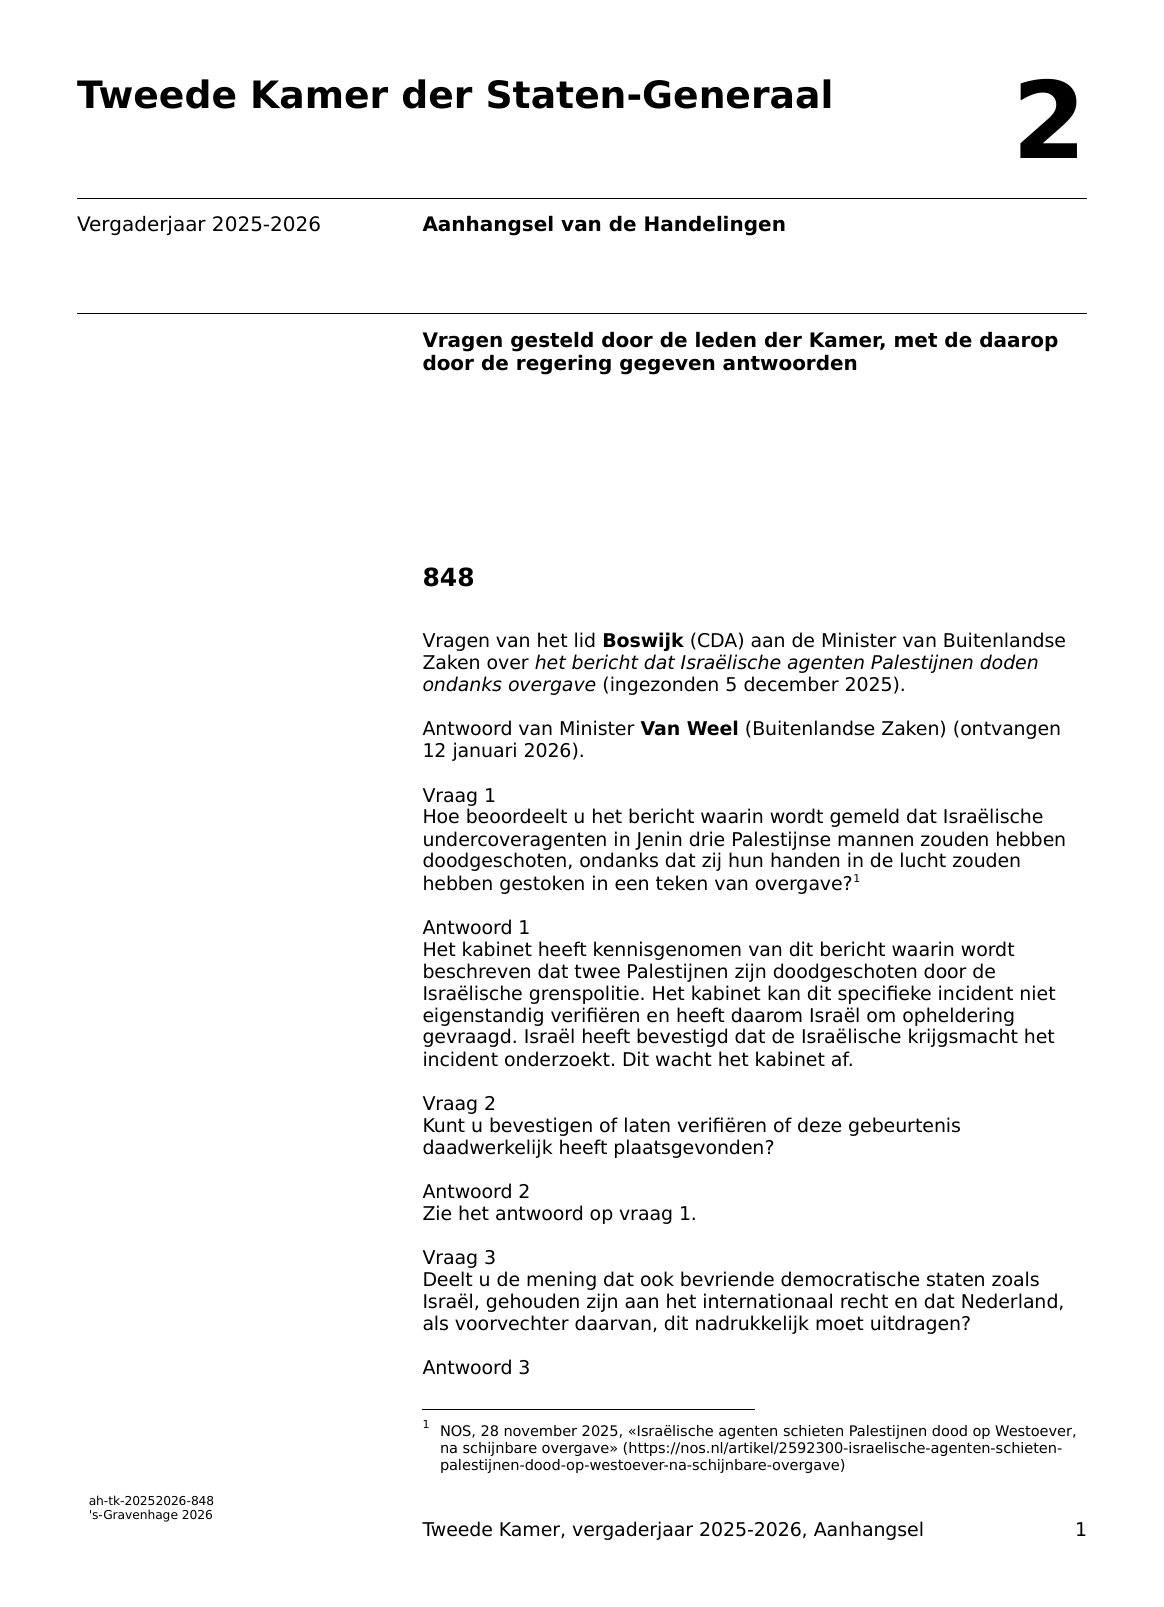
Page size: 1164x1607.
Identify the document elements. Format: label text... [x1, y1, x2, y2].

text Vraag 1 [422, 784, 1087, 806]
table_cell Aanhangsel van de Handelingen [422, 199, 1087, 313]
text 848 [422, 563, 1087, 592]
table_cell Vragen gesteld door de leden der Kamer, met de daarop door de regering gegeven antwoorden [422, 314, 1087, 375]
text Antwoord 2 [422, 1181, 1087, 1203]
text 's-Gravenhage 2026 [88, 1508, 323, 1522]
table_header Tweede Kamer der Staten-Generaal [77, 59, 886, 198]
text Vraag 2 [422, 1093, 1087, 1114]
text Vragen van het lid Boswijk (CDA) aan de Minister van Buitenlandse Zaken over het bericht dat Israëlische agenten Palestijnen doden ondanks overgave (ingezonden 5 december 2025). [422, 630, 1087, 696]
text Antwoord van Minister Van Weel (Buitenlandse Zaken) (ontvangen 12 januari 2026). [422, 718, 1087, 762]
text Deelt u de mening dat ook bevriende democratische staten zoals Israël, gehouden zijn aan het internationaal recht en dat Nederland, als voorvechter daarvan, dit nadrukkelijk moet uitdragen? [422, 1269, 1087, 1335]
table_cell Vergaderjaar 2025-2026 [77, 199, 422, 313]
text Vraag 3 [422, 1247, 1087, 1269]
text ah-tk-20252026-848 [88, 1494, 323, 1508]
text Zie het antwoord op vraag 1. [422, 1203, 1087, 1225]
text NOS, 28 november 2025, «Israëlische agenten schieten Palestijnen dood op Westoever, na schijnbare overgave» (https://nos.nl/artikel/2592300-israelische-agenten-schieten-palestijnen-dood-op-westoever-na-schijnbare-overgave) [422, 1418, 1087, 1474]
text Het kabinet heeft kennisgenomen van dit bericht waarin wordt beschreven dat twee Palestijnen zijn doodgeschoten door de Israëlische grenspolitie. Het kabinet kan dit specifieke incident niet eigenstandig verifiëren en heeft daarom Israël om opheldering gevraagd. Israël heeft bevestigd dat de Israëlische krijgsmacht het incident onderzoekt. Dit wacht het kabinet af. [422, 938, 1087, 1070]
table_cell [77, 314, 422, 375]
text Hoe beoordeelt u het bericht waarin wordt gemeld dat Israëlische undercoveragenten in Jenin drie Palestijnse mannen zouden hebben doodgeschoten, ondanks dat zij hun handen in de lucht zouden hebben gestoken in een teken van overgave? [422, 806, 1087, 894]
text Kunt u bevestigen of laten verifiëren of deze gebeurtenis daadwerkelijk heeft plaatsgevonden? [422, 1114, 1087, 1158]
text Antwoord 3 [422, 1357, 1087, 1379]
text Antwoord 1 [422, 917, 1087, 938]
table_header 2 [886, 59, 1087, 198]
